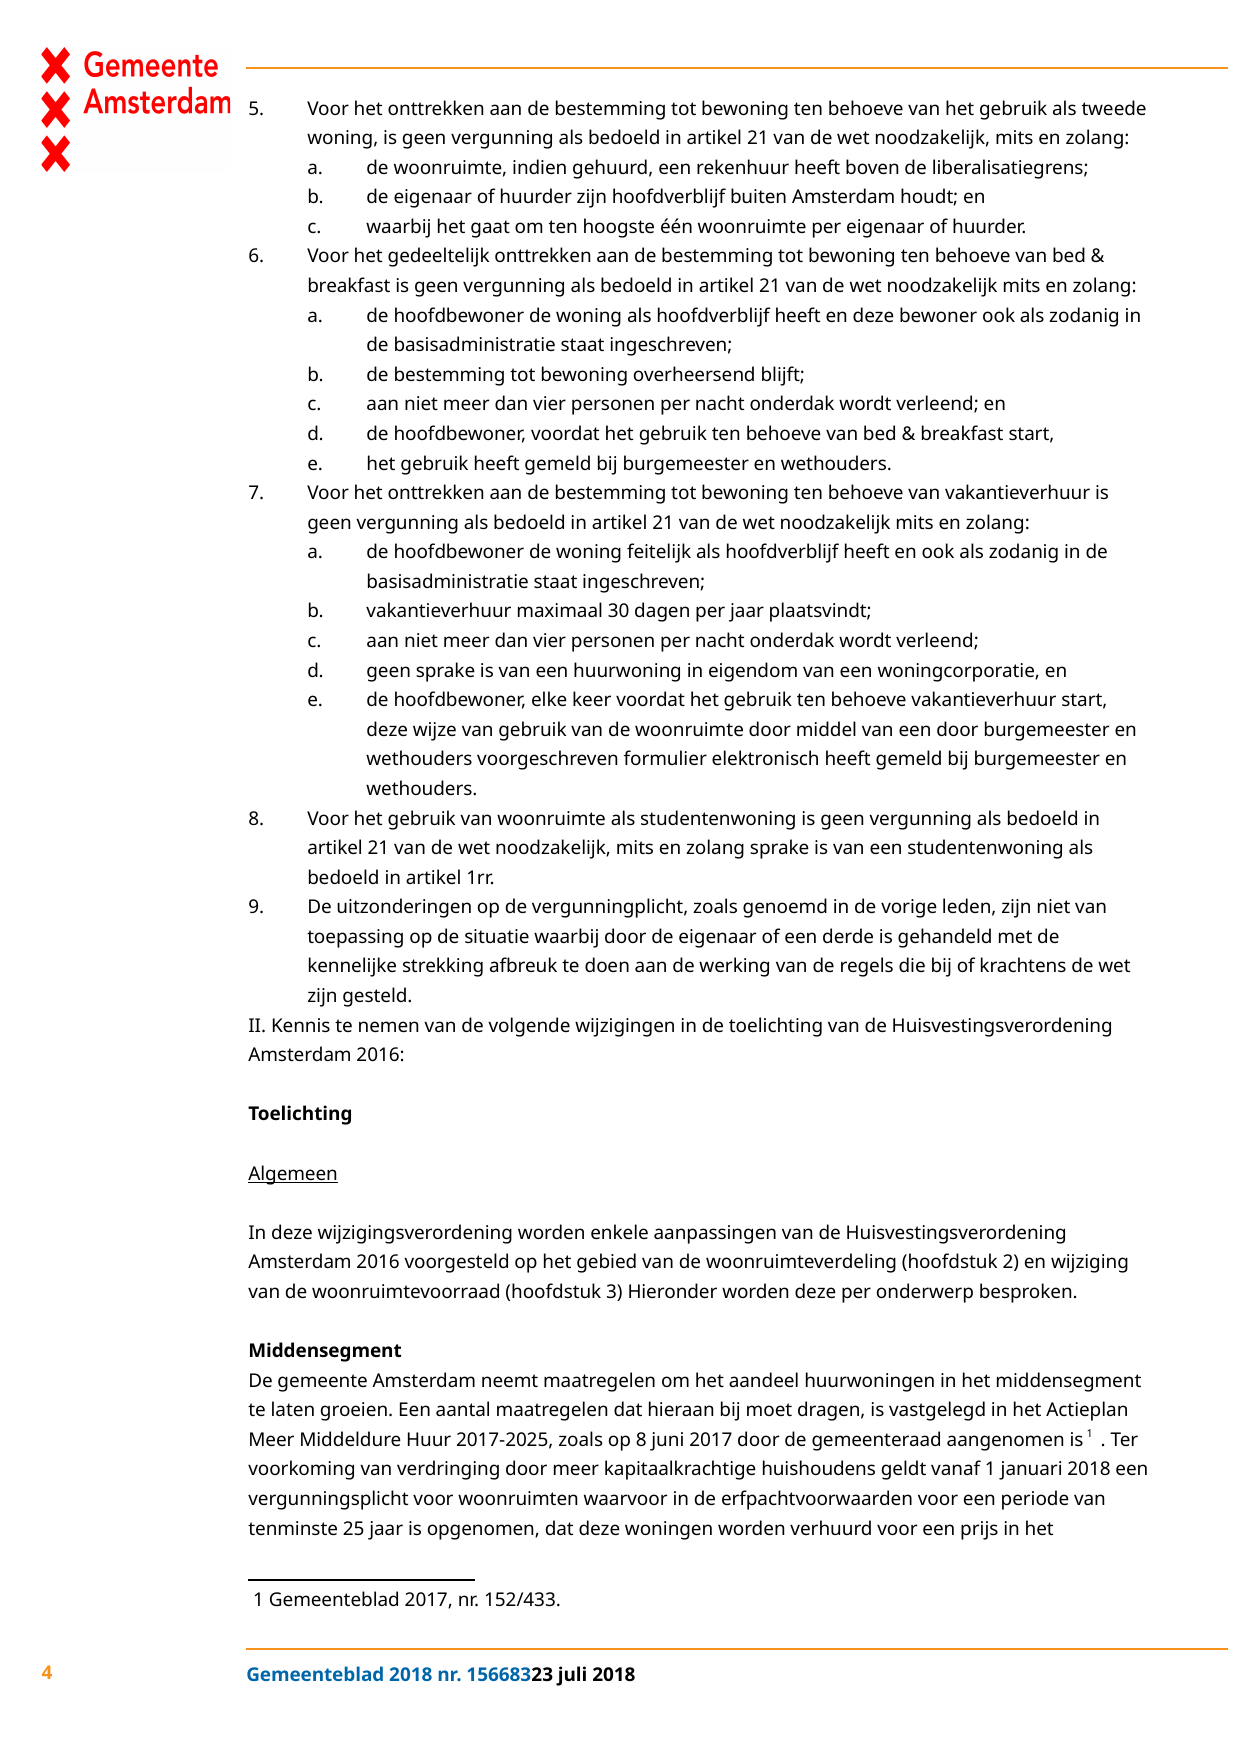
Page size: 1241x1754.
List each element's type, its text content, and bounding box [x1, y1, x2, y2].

list de eigenaar of huurder zijn hoofdverblijf buiten Amsterdam houdt; en [307, 183, 1152, 209]
text In deze wijzigingsverordening worden enkele aanpassingen van de Huisvestingsverordening Amsterdam 2016 voorgesteld op het gebied van de woonruimteverdeling (hoofdstuk 2) en wijziging van de woonruimtevoorraad (hoofdstuk 3) Hieronder worden deze per onderwerp besproken. [248, 1219, 1152, 1304]
list de hoofdbewoner, elke keer voordat het gebruik ten behoeve vakantieverhuur start, deze wijze van gebruik van de woonruimte door middel van een door burgemeester en wethouders voorgeschreven formulier elektronisch heeft gemeld bij burgemeester en wethouders. [307, 686, 1152, 801]
list aan niet meer dan vier personen per nacht onderdak wordt verleend; en [307, 391, 1152, 416]
text Toelichting [248, 1101, 1152, 1126]
list het gebruik heeft gemeld bij burgemeester en wethouders. [307, 450, 1152, 476]
list Voor het onttrekken aan de bestemming tot bewoning ten behoeve van vakantieverhuur is geen vergunning als bedoeld in artikel 21 van de wet noodzakelijk mits en zolang: [248, 479, 1152, 535]
list vakantieverhuur maximaal 30 dagen per jaar plaatsvindt; [307, 598, 1152, 623]
list Voor het gebruik van woonruimte als studentenwoning is geen vergunning als bedoeld in artikel 21 van de wet noodzakelijk, mits en zolang sprake is van een studentenwoning als bedoeld in artikel 1rr. [248, 805, 1152, 890]
text Algemeen [248, 1160, 1152, 1186]
list de hoofdbewoner, voordat het gebruik ten behoeve van bed & breakfast start, [307, 420, 1152, 446]
list de hoofdbewoner de woning als hoofdverblijf heeft en deze bewoner ook als zodanig in de basisadministratie staat ingeschreven; [307, 302, 1152, 357]
list aan niet meer dan vier personen per nacht onderdak wordt verleend; [307, 627, 1152, 653]
list de woonruimte, indien gehuurd, een rekenhuur heeft boven de liberalisatiegrens; [307, 154, 1152, 180]
list Voor het gedeeltelijk onttrekken aan de bestemming tot bewoning ten behoeve van bed & breakfast is geen vergunning als bedoeld in artikel 21 van de wet noodzakelijk mits en zolang: [248, 243, 1152, 298]
text II. Kennis te nemen van de volgende wijzigingen in de toelichting van de Huisvestingsverordening Amsterdam 2016: [248, 1012, 1152, 1067]
list de hoofdbewoner de woning feitelijk als hoofdverblijf heeft en ook als zodanig in de basisadministratie staat ingeschreven; [307, 538, 1152, 594]
list de bestemming tot bewoning overheersend blijft; [307, 361, 1152, 387]
text Middensegment [248, 1337, 1152, 1363]
picture [41, 47, 231, 172]
text Gemeenteblad 2017, nr. 152/433. [248, 1586, 1152, 1612]
text De gemeente Amsterdam neemt maatregelen om het aandeel huurwoningen in het middensegment te laten groeien. Een aantal maatregelen dat hieraan bij moet dragen, is vastgelegd in het Actieplan Meer Middeldure Huur 2017-2025, zoals op 8 juni 2017 door de gemeenteraad aangenomen is . Ter voorkoming van verdringing door meer kapitaalkrachtige huishoudens geldt vanaf 1 januari 2018 een vergunningsplicht voor woonruimten waarvoor in de erfpachtvoorwaarden voor een periode van tenminste 25 jaar is opgenomen, dat deze woningen worden verhuurd voor een prijs in het [248, 1367, 1152, 1541]
list Voor het onttrekken aan de bestemming tot bewoning ten behoeve van het gebruik als tweede woning, is geen vergunning als bedoeld in artikel 21 van de wet noodzakelijk, mits en zolang: [248, 95, 1152, 150]
list geen sprake is van een huurwoning in eigendom van een woningcorporatie, en [307, 657, 1152, 683]
list waarbij het gaat om ten hoogste één woonruimte per eigenaar of huurder. [307, 213, 1152, 239]
list De uitzonderingen op de vergunningplicht, zoals genoemd in de vorige leden, zijn niet van toepassing op de situatie waarbij door de eigenaar of een derde is gehandeld met de kennelijke strekking afbreuk te doen aan de werking van de regels die bij of krachtens de wet zijn gesteld. [248, 893, 1152, 1008]
